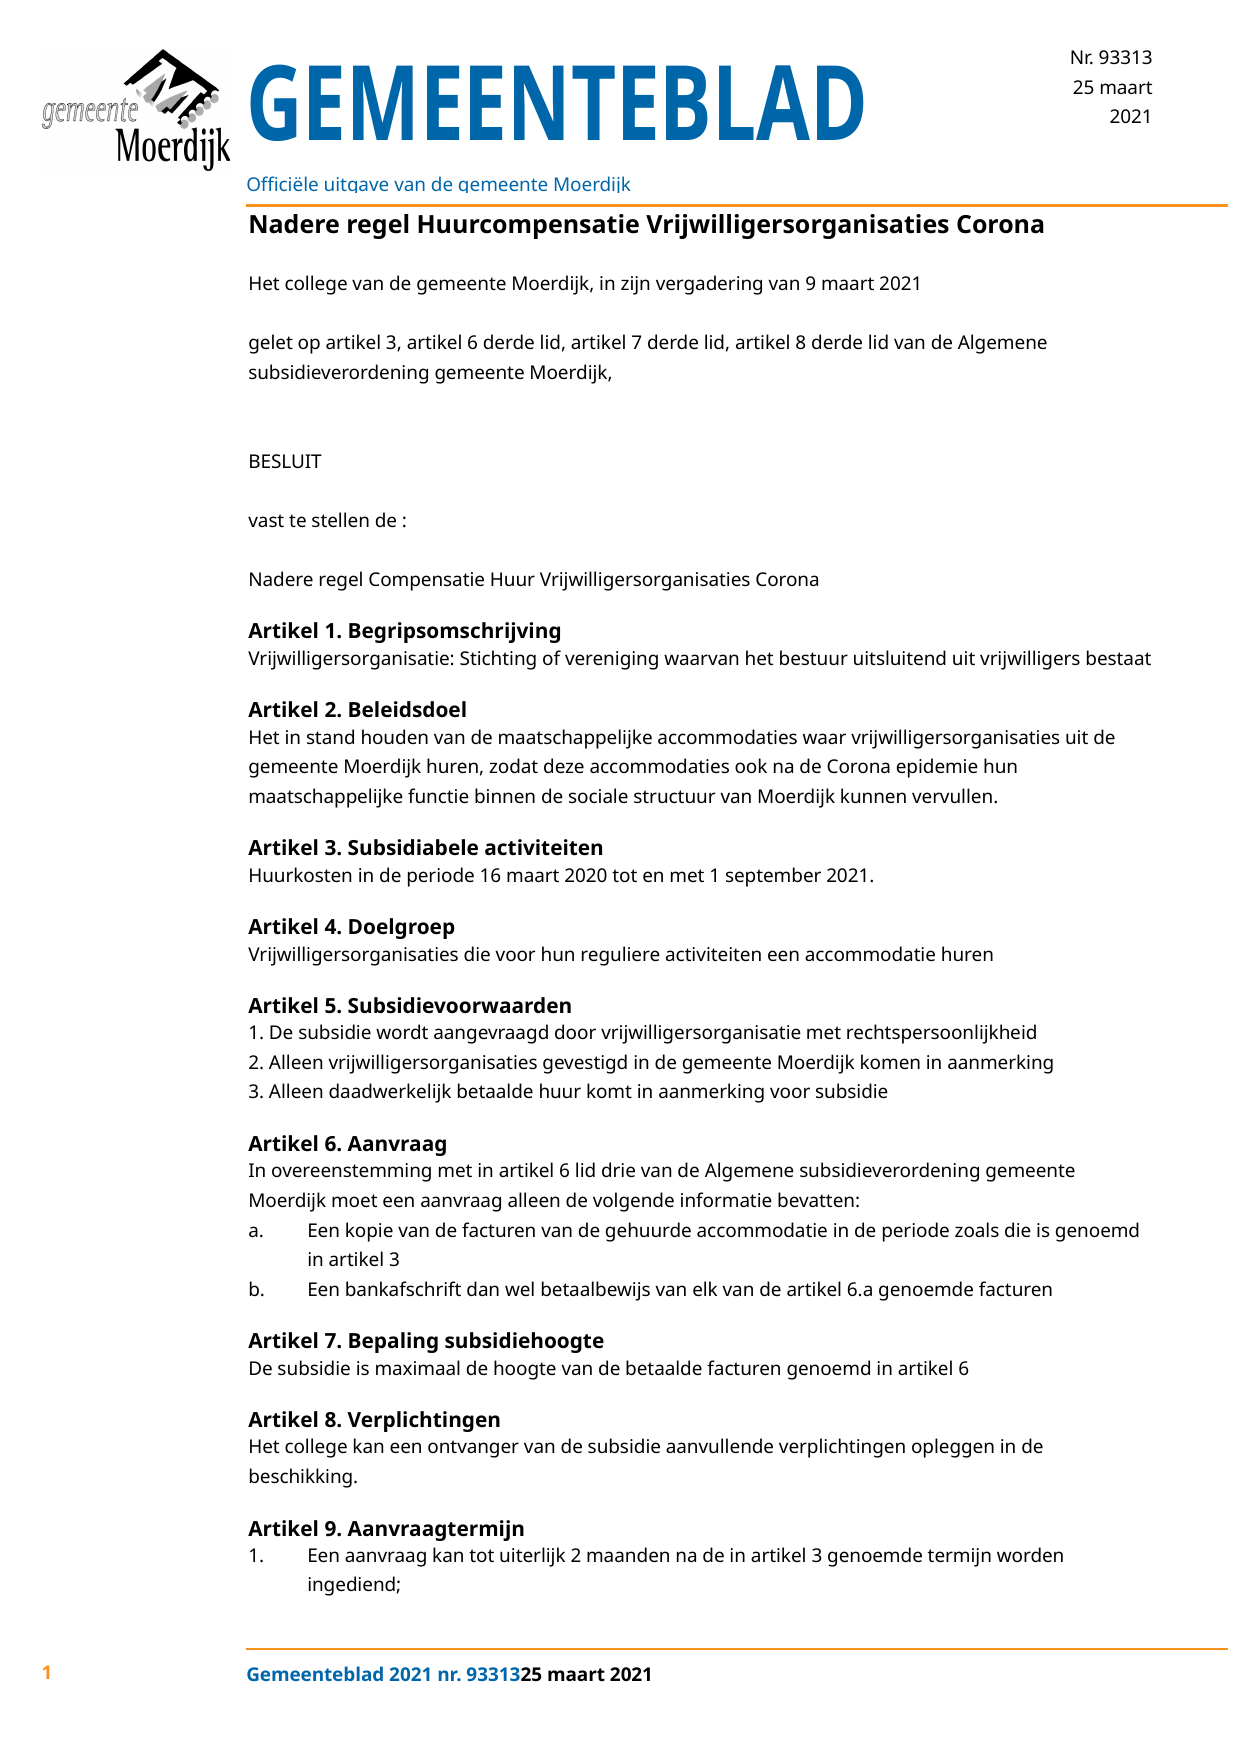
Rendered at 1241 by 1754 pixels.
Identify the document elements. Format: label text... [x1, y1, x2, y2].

text Vrijwilligersorganisaties die voor hun reguliere activiteiten een accommodatie huren [248, 941, 1152, 966]
list Een kopie van de facturen van de gehuurde accommodatie in de periode zoals die is genoemd in artikel 3 [248, 1217, 1152, 1272]
text Artikel 3. Subsidiabele activiteiten [248, 833, 1152, 862]
text Nadere regel Compensatie Huur Vrijwilligersorganisaties Corona [248, 566, 1152, 592]
text BESLUIT [248, 448, 1152, 473]
text Nadere regel Huurcompensatie Vrijwilligersorganisaties Corona [248, 207, 1152, 241]
text Artikel 8. Verplichtingen [248, 1405, 1152, 1434]
text vast te stellen de : [248, 507, 1152, 533]
text Artikel 4. Doelgroep [248, 912, 1152, 941]
text gelet op artikel 3, artikel 6 derde lid, artikel 7 derde lid, artikel 8 derde lid van de Algemene subsidieverordening gemeente Moerdijk, [248, 329, 1152, 385]
text Huurkosten in de periode 16 maart 2020 tot en met 1 september 2021. [248, 862, 1152, 888]
text Artikel 6. Aanvraag [248, 1129, 1152, 1158]
text In overeenstemming met in artikel 6 lid drie van de Algemene subsidieverordening gemeente Moerdijk moet een aanvraag alleen de volgende informatie bevatten: [248, 1158, 1152, 1213]
text 3. Alleen daadwerkelijk betaalde huur komt in aanmerking voor subsidie [248, 1079, 1152, 1104]
text Artikel 9. Aanvraagtermijn [248, 1514, 1152, 1542]
text 2. Alleen vrijwilligersorganisaties gevestigd in de gemeente Moerdijk komen in aanmerking [248, 1049, 1152, 1075]
picture [41, 47, 231, 172]
text Artikel 5. Subsidievoorwaarden [248, 991, 1152, 1019]
list Een bankafschrift dan wel betaalbewijs van elk van de artikel 6.a genoemde facturen [248, 1276, 1152, 1302]
text Het college van de gemeente Moerdijk, in zijn vergadering van 9 maart 2021 [248, 270, 1152, 296]
list Een aanvraag kan tot uiterlijk 2 maanden na de in artikel 3 genoemde termijn worden ingediend; [248, 1542, 1152, 1597]
text De subsidie is maximaal de hoogte van de betaalde facturen genoemd in artikel 6 [248, 1355, 1152, 1381]
text Artikel 2. Beleidsdoel [248, 695, 1152, 724]
text 1. De subsidie wordt aangevraagd door vrijwilligersorganisatie met rechtspersoonlijkheid [248, 1019, 1152, 1045]
text Artikel 1. Begripsomschrijving [248, 617, 1152, 645]
text Het college kan een ontvanger van de subsidie aanvullende verplichtingen opleggen in de beschikking. [248, 1434, 1152, 1489]
text Artikel 7. Bepaling subsidiehoogte [248, 1326, 1152, 1355]
text Vrijwilligersorganisatie: Stichting of vereniging waarvan het bestuur uitsluitend uit vrijwilligers bestaat [248, 645, 1152, 671]
text Het in stand houden van de maatschappelijke accommodaties waar vrijwilligersorganisaties uit de gemeente Moerdijk huren, zodat deze accommodaties ook na de Corona epidemie hun maatschappelijke functie binnen de sociale structuur van Moerdijk kunnen vervullen. [248, 724, 1152, 809]
